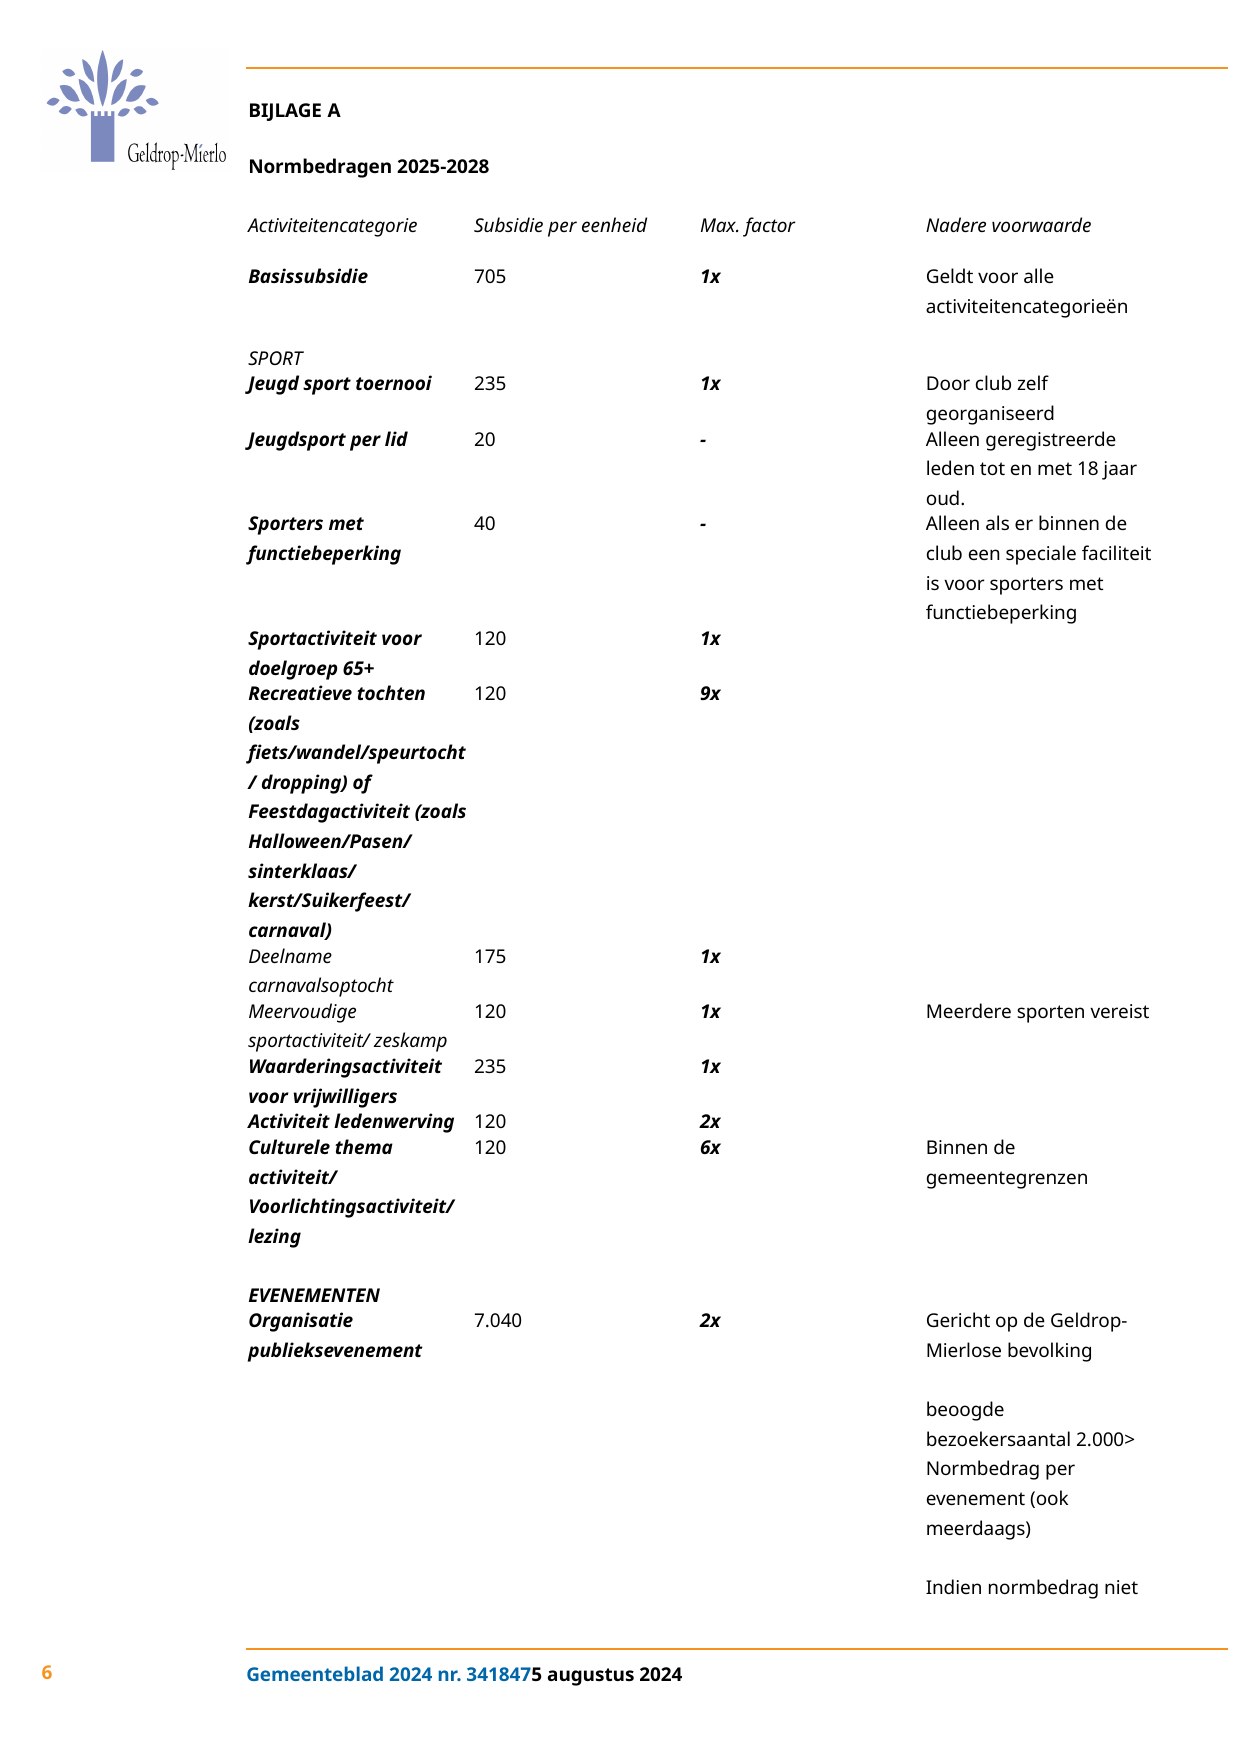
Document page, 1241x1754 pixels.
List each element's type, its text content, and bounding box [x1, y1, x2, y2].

table_header EVENEMENTEN [248, 1282, 474, 1308]
table_cell 120 [474, 680, 700, 943]
table_cell - [700, 511, 926, 625]
table_cell [926, 238, 1152, 264]
table_header [926, 1282, 1152, 1308]
table_cell [926, 319, 1152, 345]
table_cell [926, 680, 1152, 943]
table_cell - [700, 426, 926, 511]
table_cell Recreatieve tochten (zoals fiets/wandel/speurtocht/ dropping) of Feestdagactiviteit (zoals Halloween/Pasen/ sinterklaas/ kerst/Suikerfeest/ carnaval) [248, 680, 474, 943]
table_cell Meerdere sporten vereist [926, 998, 1152, 1053]
table_cell Culturele thema activiteit/ Voorlichtingsactiviteit/ lezing [248, 1135, 474, 1249]
table_cell 7.040 [474, 1308, 700, 1599]
table_cell [926, 1054, 1152, 1109]
table_cell 1x [700, 625, 926, 680]
table_cell 1x [700, 943, 926, 998]
table_header Subsidie per eenheid [474, 212, 700, 238]
table_cell 2x [700, 1308, 926, 1599]
table_cell [926, 625, 1152, 680]
table_cell Activiteit ledenwerving [248, 1109, 474, 1134]
text BIJLAGE A [248, 95, 1152, 123]
picture [41, 47, 231, 172]
table_cell [700, 238, 926, 264]
table_cell Organisatie publieksevenement [248, 1308, 474, 1599]
table_cell Binnen de gemeentegrenzen [926, 1135, 1152, 1249]
table_cell 2x [700, 1109, 926, 1134]
table_cell 120 [474, 1135, 700, 1249]
table_header Max. factor [700, 212, 926, 238]
table_header [474, 1282, 700, 1308]
table_header Nadere voorwaarde [926, 212, 1152, 238]
table_cell [474, 319, 700, 345]
table_cell SPORT [248, 345, 474, 370]
table_cell 235 [474, 1054, 700, 1109]
table_cell 1x [700, 998, 926, 1053]
table_cell Sportactiviteit voor doelgroep 65+ [248, 625, 474, 680]
table_cell [926, 345, 1152, 370]
table_cell 9x [700, 680, 926, 943]
table_header Activiteitencategorie [248, 212, 474, 238]
table_cell 6x [700, 1135, 926, 1249]
table_cell Sporters met functiebeperking [248, 511, 474, 625]
table_cell 120 [474, 998, 700, 1053]
table_cell Gericht op de Geldrop-Mierlose bevolking beoogde bezoekersaantal 2.000> Normbedrag per evenement (ook meerdaags) Indien normbedrag niet [926, 1308, 1152, 1599]
table_cell [700, 345, 926, 370]
table_cell 235 [474, 370, 700, 426]
table_cell Jeugdsport per lid [248, 426, 474, 511]
table_cell [926, 1109, 1152, 1134]
table_cell Meervoudige sportactiviteit/ zeskamp [248, 998, 474, 1053]
table_cell 1x [700, 264, 926, 319]
table_cell [700, 319, 926, 345]
table_cell Waarderingsactiviteit voor vrijwilligers [248, 1054, 474, 1109]
table_cell Deelname carnavalsoptocht [248, 943, 474, 998]
table_cell [474, 238, 700, 264]
table_cell 40 [474, 511, 700, 625]
table_cell Basissubsidie [248, 264, 474, 319]
table_header [700, 1282, 926, 1308]
table_cell 1x [700, 370, 926, 426]
table_cell 175 [474, 943, 700, 998]
table_cell Alleen geregistreerde leden tot en met 18 jaar oud. [926, 426, 1152, 511]
table_cell Alleen als er binnen de club een speciale faciliteit is voor sporters met functiebeperking [926, 511, 1152, 625]
table_cell Door club zelf georganiseerd [926, 370, 1152, 426]
table_cell 20 [474, 426, 700, 511]
table_cell 120 [474, 625, 700, 680]
table_cell Jeugd sport toernooi [248, 370, 474, 426]
table_cell 705 [474, 264, 700, 319]
text Normbedragen 2025-2028 [248, 153, 1152, 179]
table_cell [926, 943, 1152, 998]
table_cell [248, 319, 474, 345]
table_cell 120 [474, 1109, 700, 1134]
table_cell Geldt voor alle activiteitencategorieën [926, 264, 1152, 319]
table_cell [474, 345, 700, 370]
table_cell 1x [700, 1054, 926, 1109]
table_cell [248, 238, 474, 264]
